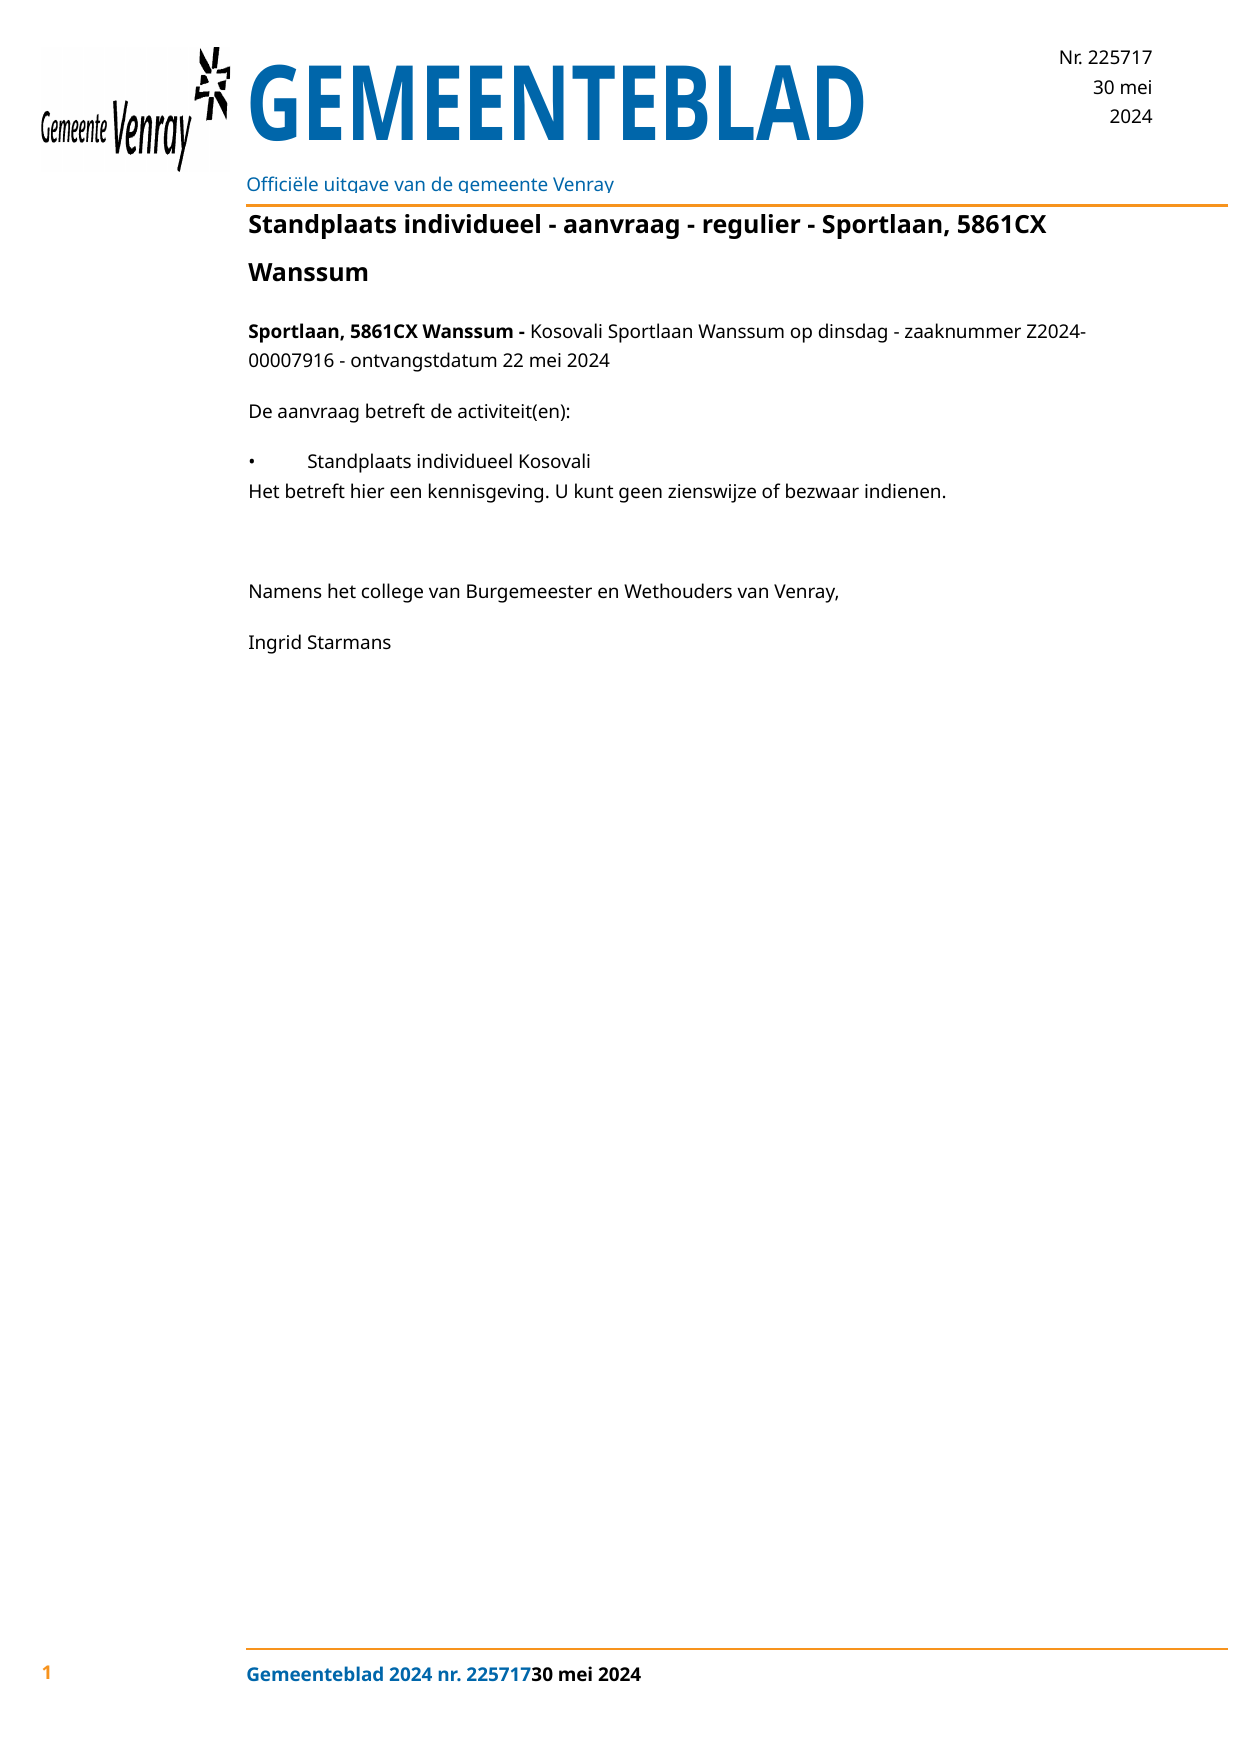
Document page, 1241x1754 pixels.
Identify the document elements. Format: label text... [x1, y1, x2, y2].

list Standplaats individueel Kosovali [248, 448, 1152, 474]
text Standplaats individueel - aanvraag - regulier - Sportlaan, 5861CX Wanssum [248, 207, 1152, 288]
picture [41, 47, 231, 172]
text Ingrid Starmans [248, 629, 1152, 655]
text Sportlaan, 5861CX Wanssum - Kosovali Sportlaan Wanssum op dinsdag - zaaknummer Z2024-00007916 - ontvangstdatum 22 mei 2024 [248, 318, 1152, 373]
text Namens het college van Burgemeester en Wethouders van Venray, [248, 579, 1152, 604]
text Het betreft hier een kennisgeving. U kunt geen zienswijze of bezwaar indienen. [248, 478, 1152, 504]
text De aanvraag betreft de activiteit(en): [248, 398, 1152, 424]
